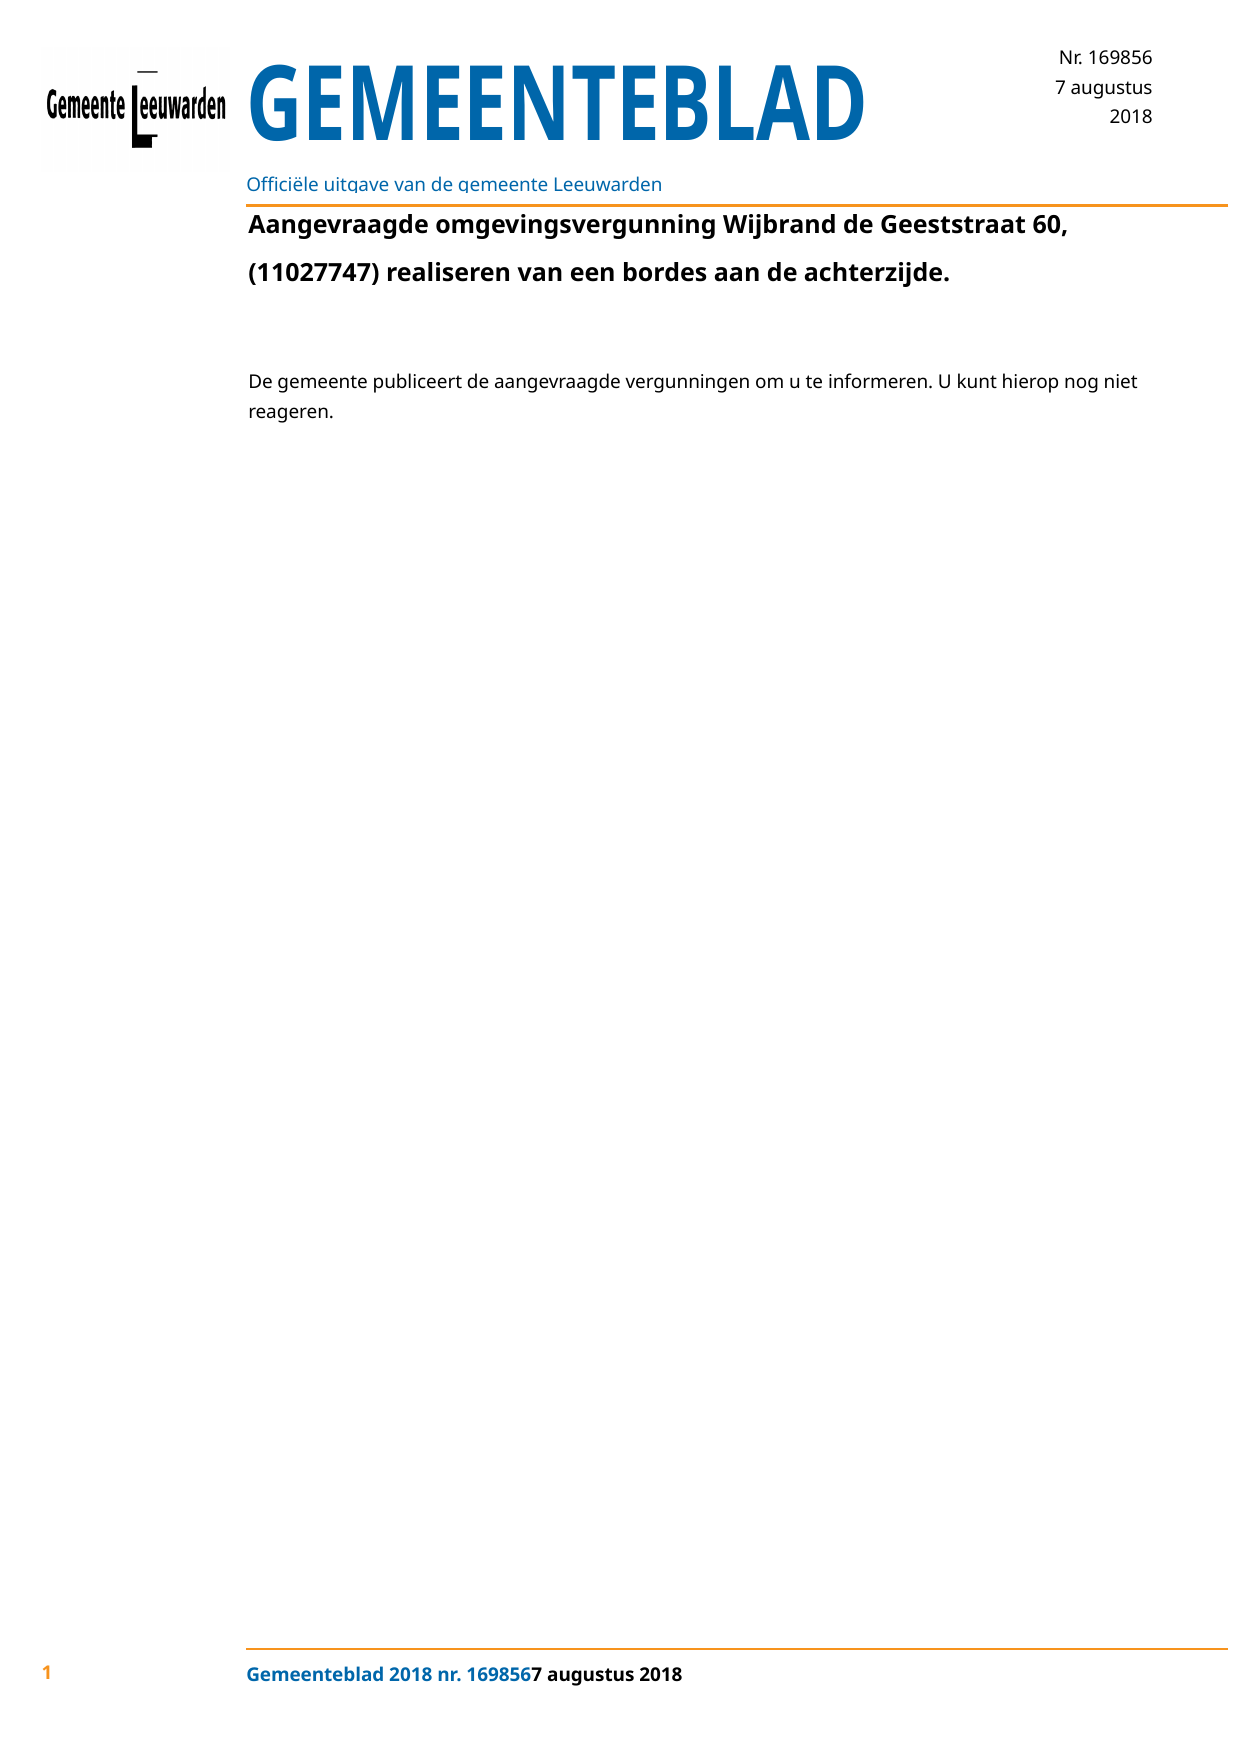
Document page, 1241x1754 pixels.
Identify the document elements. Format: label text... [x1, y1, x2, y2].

picture [41, 47, 231, 172]
text De gemeente publiceert de aangevraagde vergunningen om u te informeren. U kunt hierop nog niet reageren. [248, 368, 1152, 424]
text Aangevraagde omgevingsvergunning Wijbrand de Geeststraat 60, (11027747) realiseren van een bordes aan de achterzijde. [248, 207, 1152, 288]
